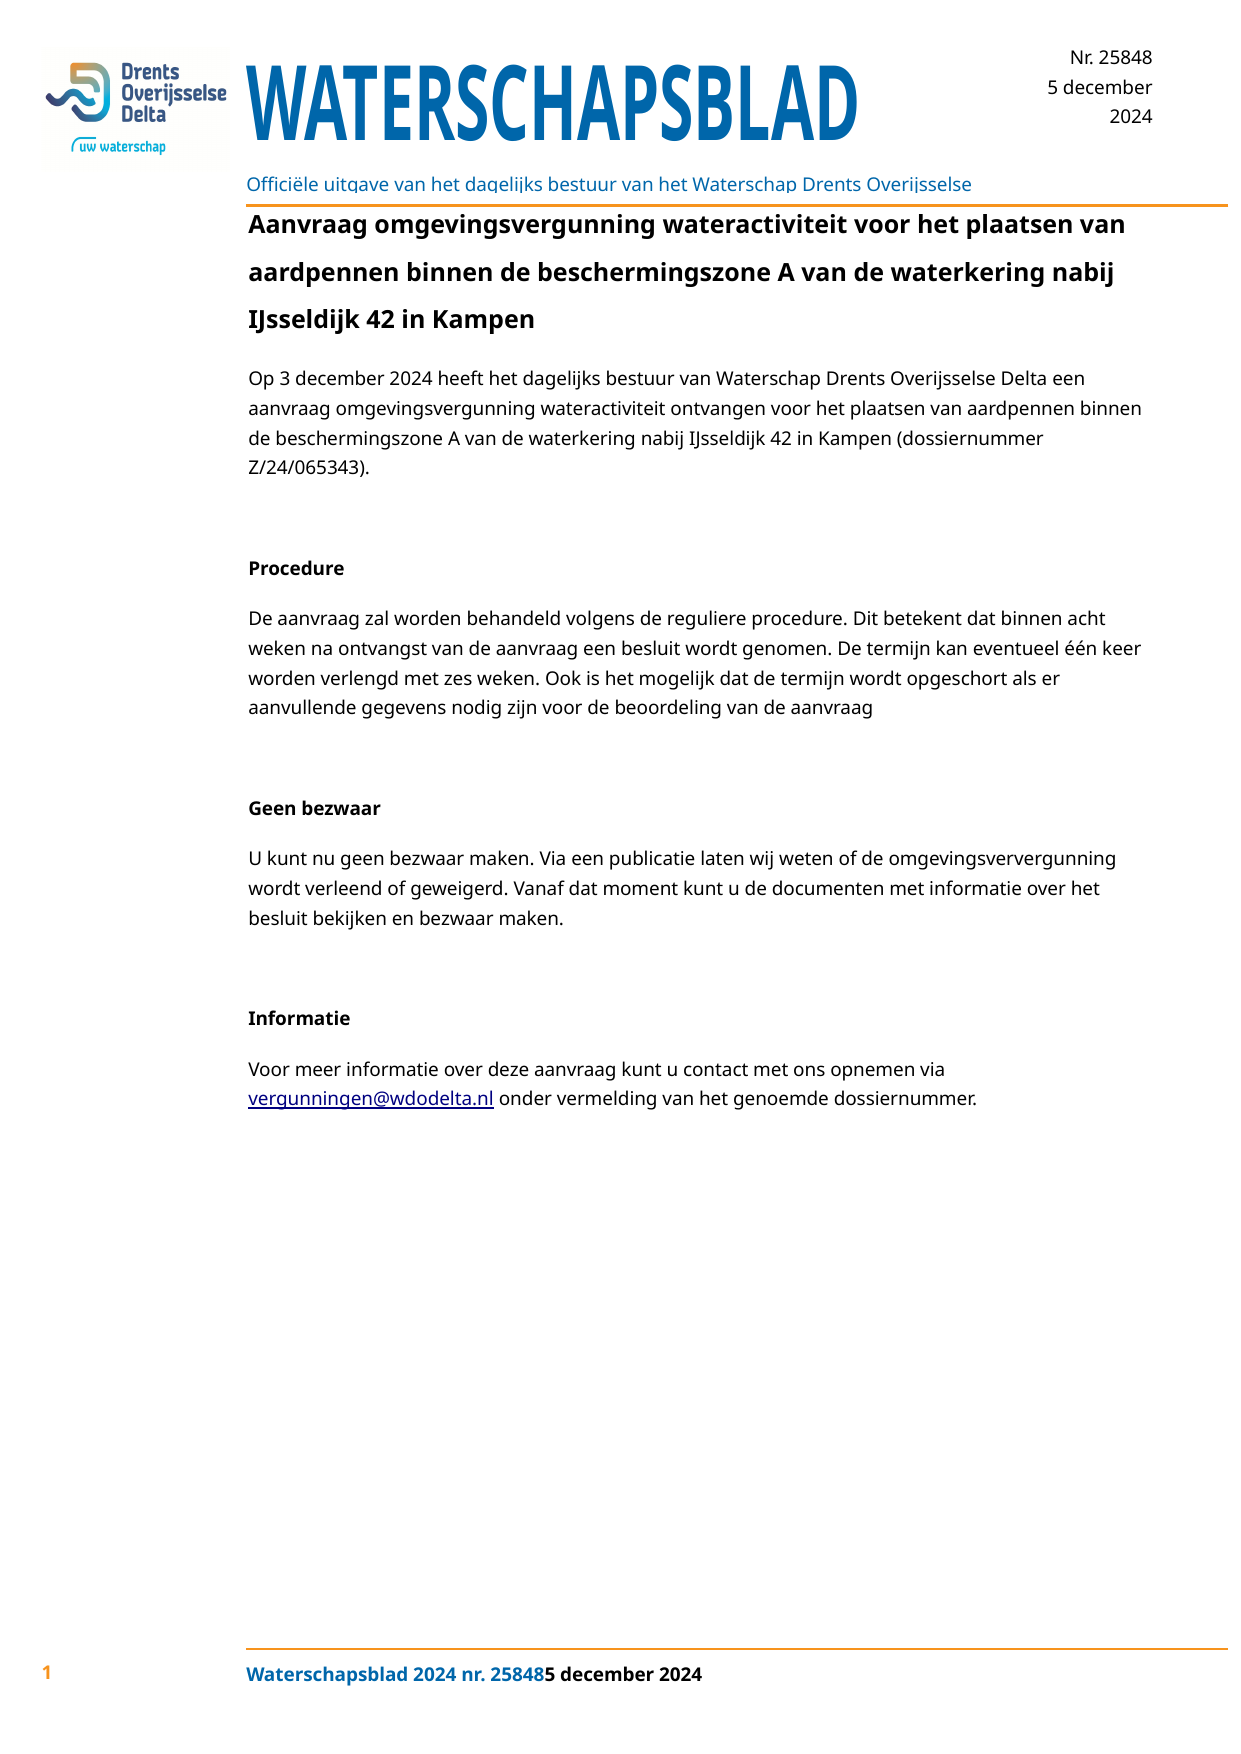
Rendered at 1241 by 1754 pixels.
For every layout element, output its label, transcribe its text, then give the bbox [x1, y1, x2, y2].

picture [41, 47, 231, 172]
text Procedure [248, 555, 1152, 581]
text De aanvraag zal worden behandeld volgens de reguliere procedure. Dit betekent dat binnen acht weken na ontvangst van de aanvraag een besluit wordt genomen. De termijn kan eventueel één keer worden verlengd met zes weken. Ook is het mogelijk dat de termijn wordt opgeschort als er aanvullende gegevens nodig zijn voor de beoordeling van de aanvraag [248, 606, 1152, 720]
text Geen bezwaar [248, 795, 1152, 821]
text Op 3 december 2024 heeft het dagelijks bestuur van Waterschap Drents Overijsselse Delta een aanvraag omgevingsvergunning wateractiviteit ontvangen voor het plaatsen van aardpennen binnen de beschermingszone A van de waterkering nabij IJsseldijk 42 in Kampen (dossiernummer Z/24/065343). [248, 366, 1152, 480]
text U kunt nu geen bezwaar maken. Via een publicatie laten wij weten of de omgevingsververgunning wordt verleend of geweigerd. Vanaf dat moment kunt u de documenten met informatie over het besluit bekijken en bezwaar maken. [248, 846, 1152, 930]
text Informatie [248, 1006, 1152, 1031]
text Aanvraag omgevingsvergunning wateractiviteit voor het plaatsen van aardpennen binnen de beschermingszone A van de waterkering nabij IJsseldijk 42 in Kampen [248, 207, 1152, 336]
text Voor meer informatie over deze aanvraag kunt u contact met ons opnemen via vergunningen@wdodelta.nl onder vermelding van het genoemde dossiernummer. [248, 1056, 1152, 1111]
